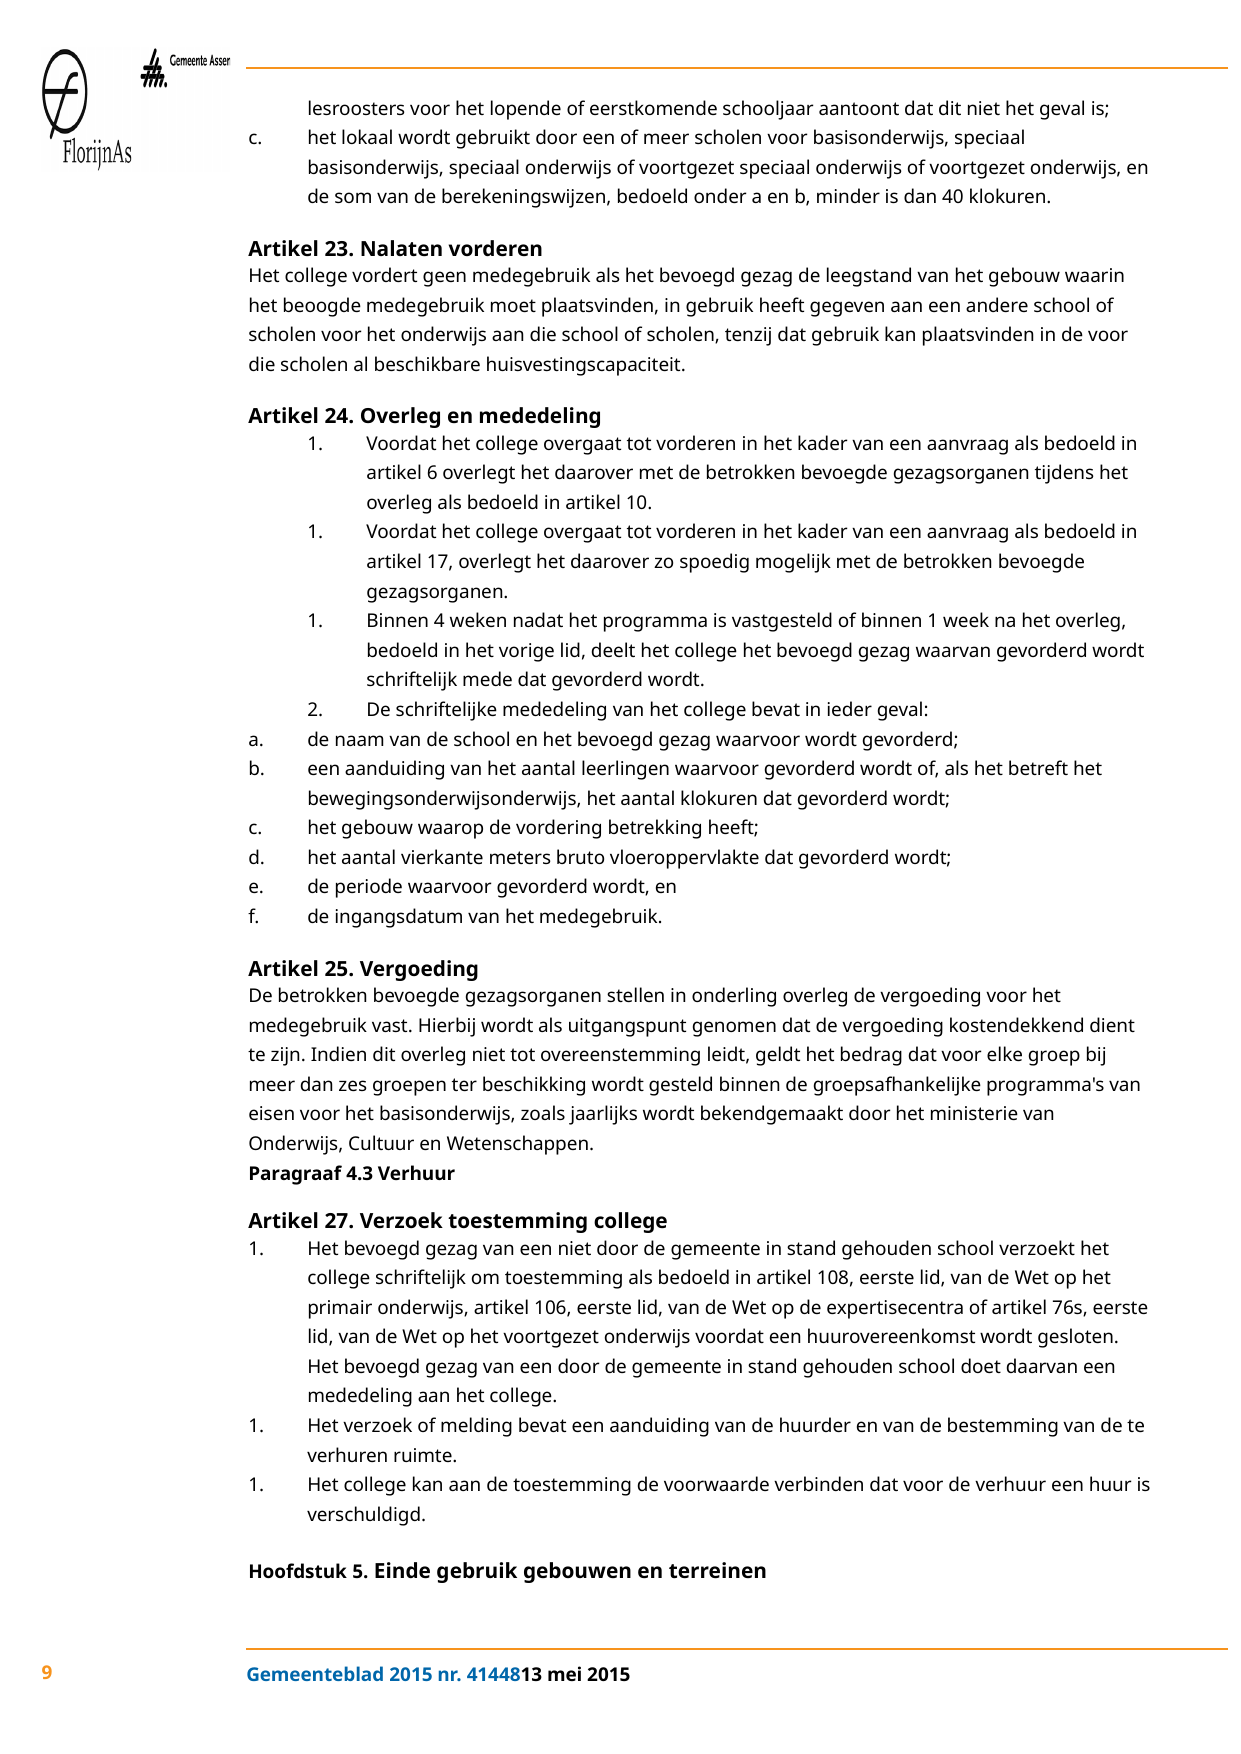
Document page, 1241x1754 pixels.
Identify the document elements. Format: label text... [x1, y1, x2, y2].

text Artikel 27. Verzoek toestemming college [248, 1206, 1152, 1235]
list de periode waarvoor gevorderd wordt, en [248, 874, 1152, 899]
list de naam van de school en het bevoegd gezag waarvoor wordt gevorderd; [248, 726, 1152, 752]
list Voordat het college overgaat tot vorderen in het kader van een aanvraag als bedoeld in artikel 6 overlegt het daarover met de betrokken bevoegde gezagsorganen tijdens het overleg als bedoeld in artikel 10. [307, 430, 1152, 515]
list lesroosters voor het lopende of eerstkomende schooljaar aantoont dat dit niet het geval is; [248, 95, 1152, 121]
list Het college kan aan de toestemming de voorwaarde verbinden dat voor de verhuur een huur is verschuldigd. [248, 1471, 1152, 1527]
text De betrokken bevoegde gezagsorganen stellen in onderling overleg de vergoeding voor het medegebruik vast. Hierbij wordt als uitgangspunt genomen dat de vergoeding kostendekkend dient te zijn. Indien dit overleg niet tot overeenstemming leidt, geldt het bedrag dat voor elke groep bij meer dan zes groepen ter beschikking wordt gesteld binnen de groepsafhankelijke programma's van eisen voor het basisonderwijs, zoals jaarlijks wordt bekendgemaakt door het ministerie van Onderwijs, Cultuur en Wetenschappen. [248, 982, 1152, 1156]
picture [41, 47, 231, 172]
list het lokaal wordt gebruikt door een of meer scholen voor basisonderwijs, speciaal basisonderwijs, speciaal onderwijs of voortgezet speciaal onderwijs of voortgezet onderwijs, en de som van de berekeningswijzen, bedoeld onder a en b, minder is dan 40 klokuren. [248, 124, 1152, 209]
text Hoofdstuk 5. Einde gebruik gebouwen en terreinen [248, 1556, 1152, 1585]
list een aanduiding van het aantal leerlingen waarvoor gevorderd wordt of, als het betreft het bewegingsonderwijsonderwijs, het aantal klokuren dat gevorderd wordt; [248, 755, 1152, 811]
list Binnen 4 weken nadat het programma is vastgesteld of binnen 1 week na het overleg, bedoeld in het vorige lid, deelt het college het bevoegd gezag waarvan gevorderd wordt schriftelijk mede dat gevorderd wordt. [307, 607, 1152, 692]
list de ingangsdatum van het medegebruik. [248, 903, 1152, 929]
list het gebouw waarop de vordering betrekking heeft; [248, 814, 1152, 840]
list De schriftelijke mededeling van het college bevat in ieder geval: [307, 696, 1152, 722]
list Voordat het college overgaat tot vorderen in het kader van een aanvraag als bedoeld in artikel 17, overlegt het daarover zo spoedig mogelijk met de betrokken bevoegde gezagsorganen. [307, 519, 1152, 604]
text Het college vordert geen medegebruik als het bevoegd gezag de leegstand van het gebouw waarin het beoogde medegebruik moet plaatsvinden, in gebruik heeft gegeven aan een andere school of scholen voor het onderwijs aan die school of scholen, tenzij dat gebruik kan plaatsvinden in de voor die scholen al beschikbare huisvestingscapaciteit. [248, 262, 1152, 377]
text Paragraaf 4.3 Verhuur [248, 1160, 1152, 1185]
list Het bevoegd gezag van een niet door de gemeente in stand gehouden school verzoekt het college schriftelijk om toestemming als bedoeld in artikel 108, eerste lid, van de Wet op het primair onderwijs, artikel 106, eerste lid, van de Wet op de expertisecentra of artikel 76s, eerste lid, van de Wet op het voortgezet onderwijs voordat een huurovereenkomst wordt gesloten. Het bevoegd gezag van een door de gemeente in stand gehouden school doet daarvan een mededeling aan het college. [248, 1235, 1152, 1408]
list het aantal vierkante meters bruto vloeroppervlakte dat gevorderd wordt; [248, 844, 1152, 870]
text Artikel 23. Nalaten vorderen [248, 234, 1152, 262]
text Artikel 24. Overleg en mededeling [248, 402, 1152, 430]
list Het verzoek of melding bevat een aanduiding van de huurder en van de bestemming van de te verhuren ruimte. [248, 1412, 1152, 1467]
text Artikel 25. Vergoeding [248, 954, 1152, 982]
